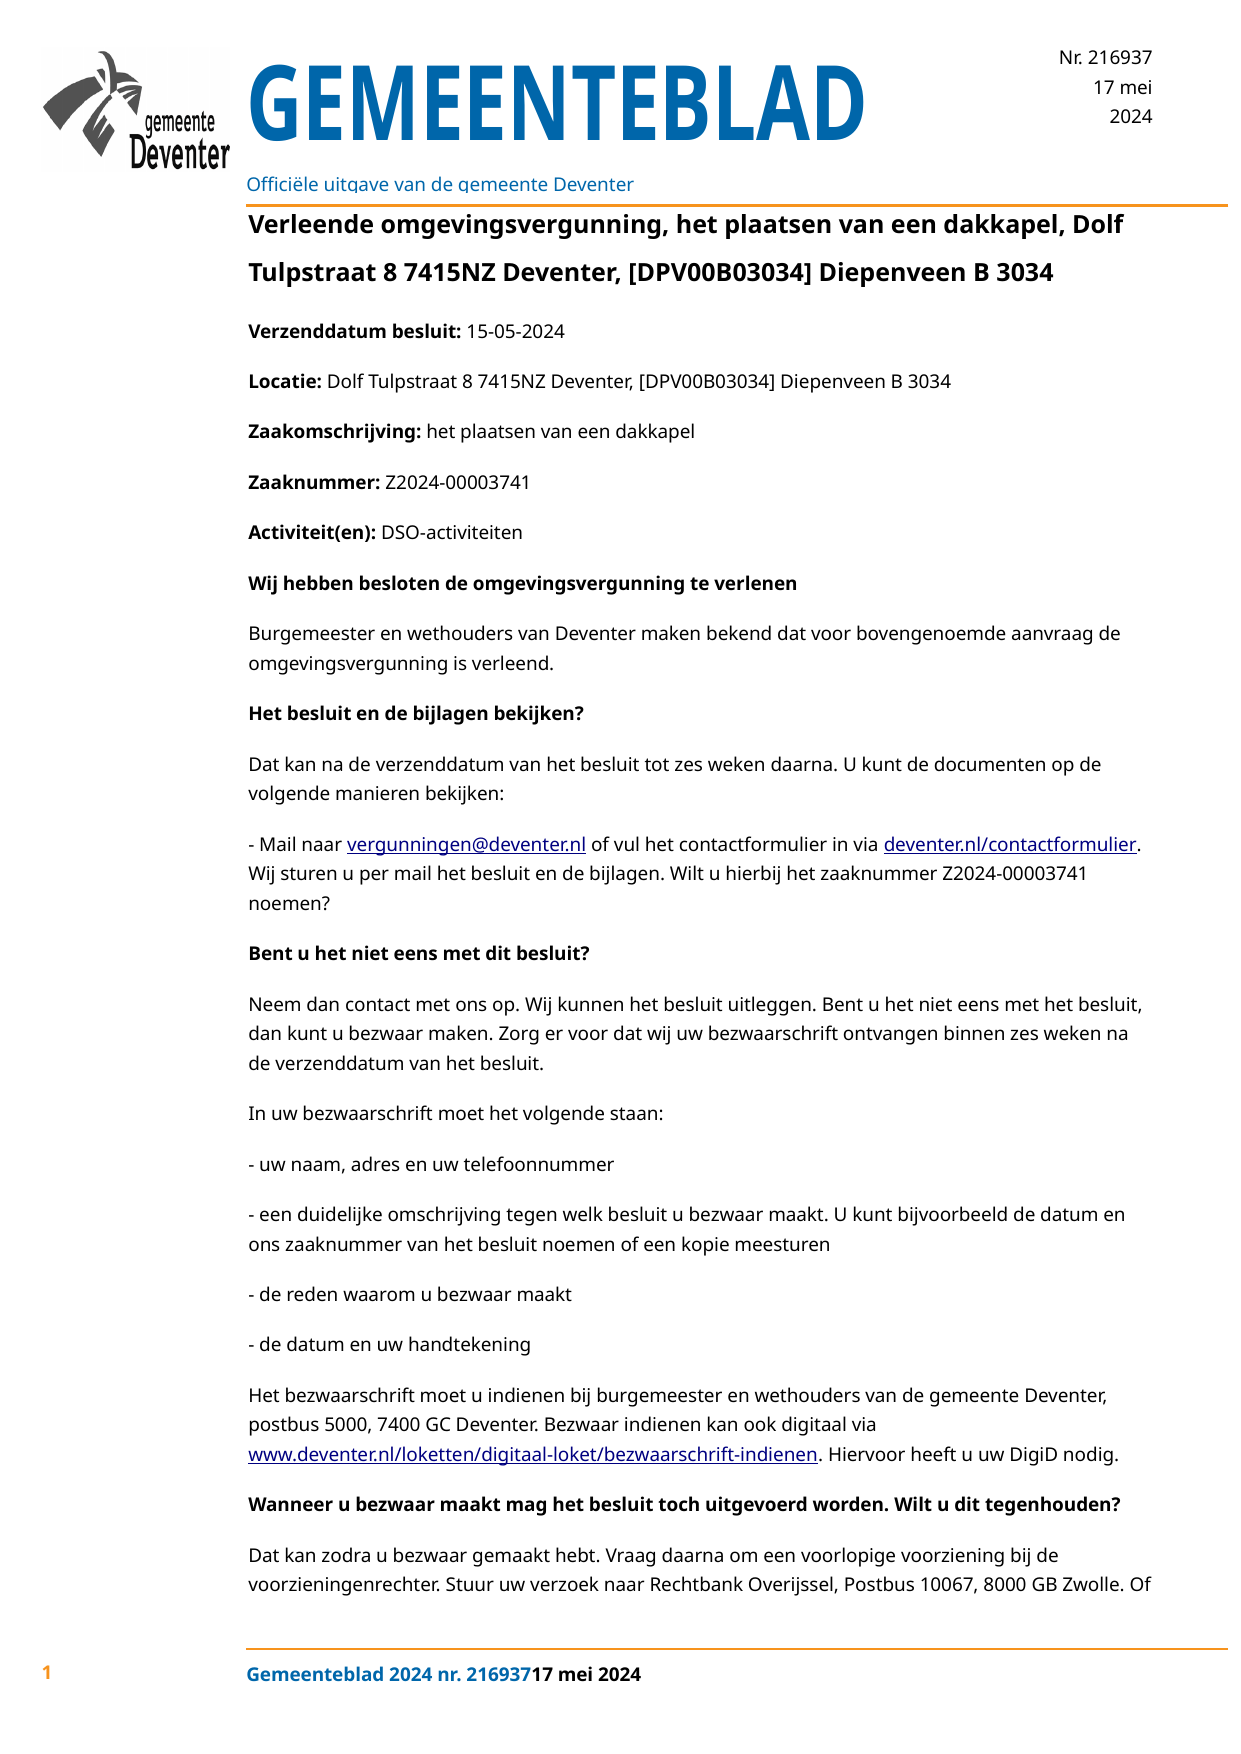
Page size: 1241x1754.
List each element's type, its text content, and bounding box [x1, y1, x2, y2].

text Zaaknummer: Z2024-00003741 [248, 469, 1152, 495]
text Verleende omgevingsvergunning, het plaatsen van een dakkapel, Dolf Tulpstraat 8 7415NZ Deventer, [DPV00B03034] Diepenveen B 3034 [248, 207, 1152, 288]
text In uw bezwaarschrift moet het volgende staan: [248, 1100, 1152, 1126]
text Dat kan na de verzenddatum van het besluit tot zes weken daarna. U kunt de documenten op de volgende manieren bekijken: [248, 751, 1152, 806]
text Locatie: Dolf Tulpstraat 8 7415NZ Deventer, [DPV00B03034] Diepenveen B 3034 [248, 368, 1152, 394]
text Wanneer u bezwaar maakt mag het besluit toch uitgevoerd worden. Wilt u dit tegenhouden? [248, 1492, 1152, 1517]
text Activiteit(en): DSO-activiteiten [248, 519, 1152, 545]
text - uw naam, adres en uw telefoonnummer [248, 1151, 1152, 1177]
text Burgemeester en wethouders van Deventer maken bekend dat voor bovengenoemde aanvraag de omgevingsvergunning is verleend. [248, 620, 1152, 676]
text Het besluit en de bijlagen bekijken? [248, 700, 1152, 726]
picture [41, 47, 231, 172]
text Dat kan zodra u bezwaar gemaakt hebt. Vraag daarna om een voorlopige voorziening bij de voorzieningenrechter. Stuur uw verzoek naar Rechtbank Overijssel, Postbus 10067, 8000 GB Zwolle. Of [248, 1542, 1152, 1597]
text Bent u het niet eens met dit besluit? [248, 940, 1152, 966]
text - Mail naar vergunningen@deventer.nl of vul het contactformulier in via deventer.nl/contactformulier. Wij sturen u per mail het besluit en de bijlagen. Wilt u hierbij het zaaknummer Z2024-00003741 noemen? [248, 831, 1152, 916]
text Zaakomschrijving: het plaatsen van een dakkapel [248, 419, 1152, 444]
text - de datum en uw handtekening [248, 1332, 1152, 1357]
text - de reden waarom u bezwaar maakt [248, 1281, 1152, 1307]
text Wij hebben besloten de omgevingsvergunning te verlenen [248, 570, 1152, 596]
text Neem dan contact met ons op. Wij kunnen het besluit uitleggen. Bent u het niet eens met het besluit, dan kunt u bezwaar maken. Zorg er voor dat wij uw bezwaarschrift ontvangen binnen zes weken na de verzenddatum van het besluit. [248, 991, 1152, 1076]
text Het bezwaarschrift moet u indienen bij burgemeester en wethouders van de gemeente Deventer, postbus 5000, 7400 GC Deventer. Bezwaar indienen kan ook digitaal via www.deventer.nl/loketten/digitaal-loket/bezwaarschrift-indienen. Hiervoor heeft u uw DigiD nodig. [248, 1382, 1152, 1467]
text Verzenddatum besluit: 15-05-2024 [248, 318, 1152, 344]
text - een duidelijke omschrijving tegen welk besluit u bezwaar maakt. U kunt bijvoorbeeld de datum en ons zaaknummer van het besluit noemen of een kopie meesturen [248, 1201, 1152, 1257]
